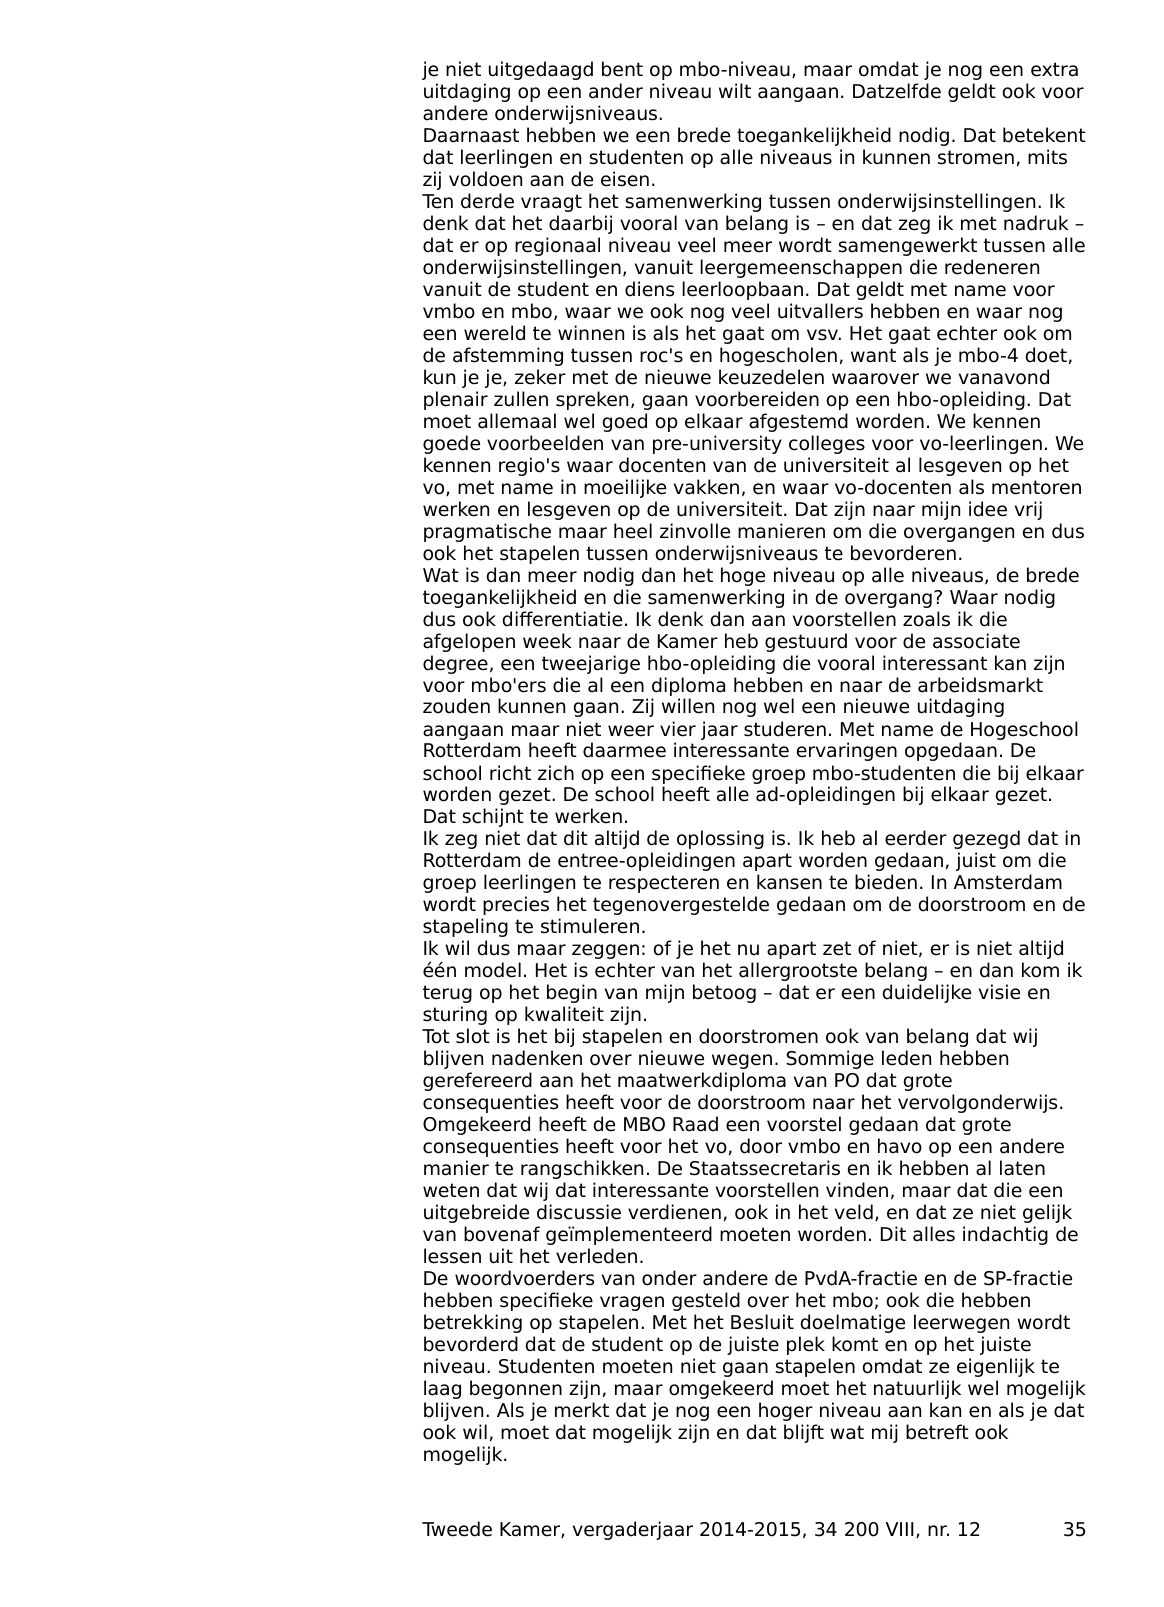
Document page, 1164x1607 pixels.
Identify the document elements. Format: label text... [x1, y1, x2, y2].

text Ten derde vraagt het samenwerking tussen onderwijsinstellingen. Ik denk dat het daarbij vooral van belang is – en dat zeg ik met nadruk – dat er op regionaal niveau veel meer wordt samengewerkt tussen alle onderwijsinstellingen, vanuit leergemeenschappen die redeneren vanuit de student en diens leerloopbaan. Dat geldt met name voor vmbo en mbo, waar we ook nog veel uitvallers hebben en waar nog een wereld te winnen is als het gaat om vsv. Het gaat echter ook om de afstemming tussen roc's en hogescholen, want als je mbo-4 doet, kun je je, zeker met de nieuwe keuzedelen waarover we vanavond plenair zullen spreken, gaan voorbereiden op een hbo-opleiding. Dat moet allemaal wel goed op elkaar afgestemd worden. We kennen goede voorbeelden van pre-university colleges voor vo-leerlingen. We kennen regio's waar docenten van de universiteit al lesgeven op het vo, met name in moeilijke vakken, en waar vo-docenten als mentoren werken en lesgeven op de universiteit. Dat zijn naar mijn idee vrij pragmatische maar heel zinvolle manieren om die overgangen en dus ook het stapelen tussen onderwijsniveaus te bevorderen. [422, 191, 1087, 564]
text Wat is dan meer nodig dan het hoge niveau op alle niveaus, de brede toegankelijkheid en die samenwerking in de overgang? Waar nodig dus ook differentiatie. Ik denk dan aan voorstellen zoals ik die afgelopen week naar de Kamer heb gestuurd voor de associate degree, een tweejarige hbo-opleiding die vooral interessant kan zijn voor mbo'ers die al een diploma hebben en naar de arbeidsmarkt zouden kunnen gaan. Zij willen nog wel een nieuwe uitdaging aangaan maar niet weer vier jaar studeren. Met name de Hogeschool Rotterdam heeft daarmee interessante ervaringen opgedaan. De school richt zich op een specifieke groep mbo-studenten die bij elkaar worden gezet. De school heeft alle ad-opleidingen bij elkaar gezet. Dat schijnt te werken. [422, 564, 1087, 828]
text De woordvoerders van onder andere de PvdA-fractie en de SP-fractie hebben specifieke vragen gesteld over het mbo; ook die hebben betrekking op stapelen. Met het Besluit doelmatige leerwegen wordt bevorderd dat de student op de juiste plek komt en op het juiste niveau. Studenten moeten niet gaan stapelen omdat ze eigenlijk te laag begonnen zijn, maar omgekeerd moet het natuurlijk wel mogelijk blijven. Als je merkt dat je nog een hoger niveau aan kan en als je dat ook wil, moet dat mogelijk zijn en dat blijft wat mij betreft ook mogelijk. [422, 1268, 1087, 1466]
text Ik wil dus maar zeggen: of je het nu apart zet of niet, er is niet altijd één model. Het is echter van het allergrootste belang – en dan kom ik terug op het begin van mijn betoog – dat er een duidelijke visie en sturing op kwaliteit zijn. [422, 938, 1087, 1026]
text je niet uitgedaagd bent op mbo-niveau, maar omdat je nog een extra uitdaging op een ander niveau wilt aangaan. Datzelfde geldt ook voor andere onderwijsniveaus. [422, 59, 1087, 125]
text Tot slot is het bij stapelen en doorstromen ook van belang dat wij blijven nadenken over nieuwe wegen. Sommige leden hebben gerefereerd aan het maatwerkdiploma van PO dat grote consequenties heeft voor de doorstroom naar het vervolgonderwijs. Omgekeerd heeft de MBO Raad een voorstel gedaan dat grote consequenties heeft voor het vo, door vmbo en havo op een andere manier te rangschikken. De Staatssecretaris en ik hebben al laten weten dat wij dat interessante voorstellen vinden, maar dat die een uitgebreide discussie verdienen, ook in het veld, en dat ze niet gelijk van bovenaf geïmplementeerd moeten worden. Dit alles indachtig de lessen uit het verleden. [422, 1026, 1087, 1268]
text Ik zeg niet dat dit altijd de oplossing is. Ik heb al eerder gezegd dat in Rotterdam de entree-opleidingen apart worden gedaan, juist om die groep leerlingen te respecteren en kansen te bieden. In Amsterdam wordt precies het tegenovergestelde gedaan om de doorstroom en de stapeling te stimuleren. [422, 828, 1087, 938]
text Daarnaast hebben we een brede toegankelijkheid nodig. Dat betekent dat leerlingen en studenten op alle niveaus in kunnen stromen, mits zij voldoen aan de eisen. [422, 125, 1087, 191]
